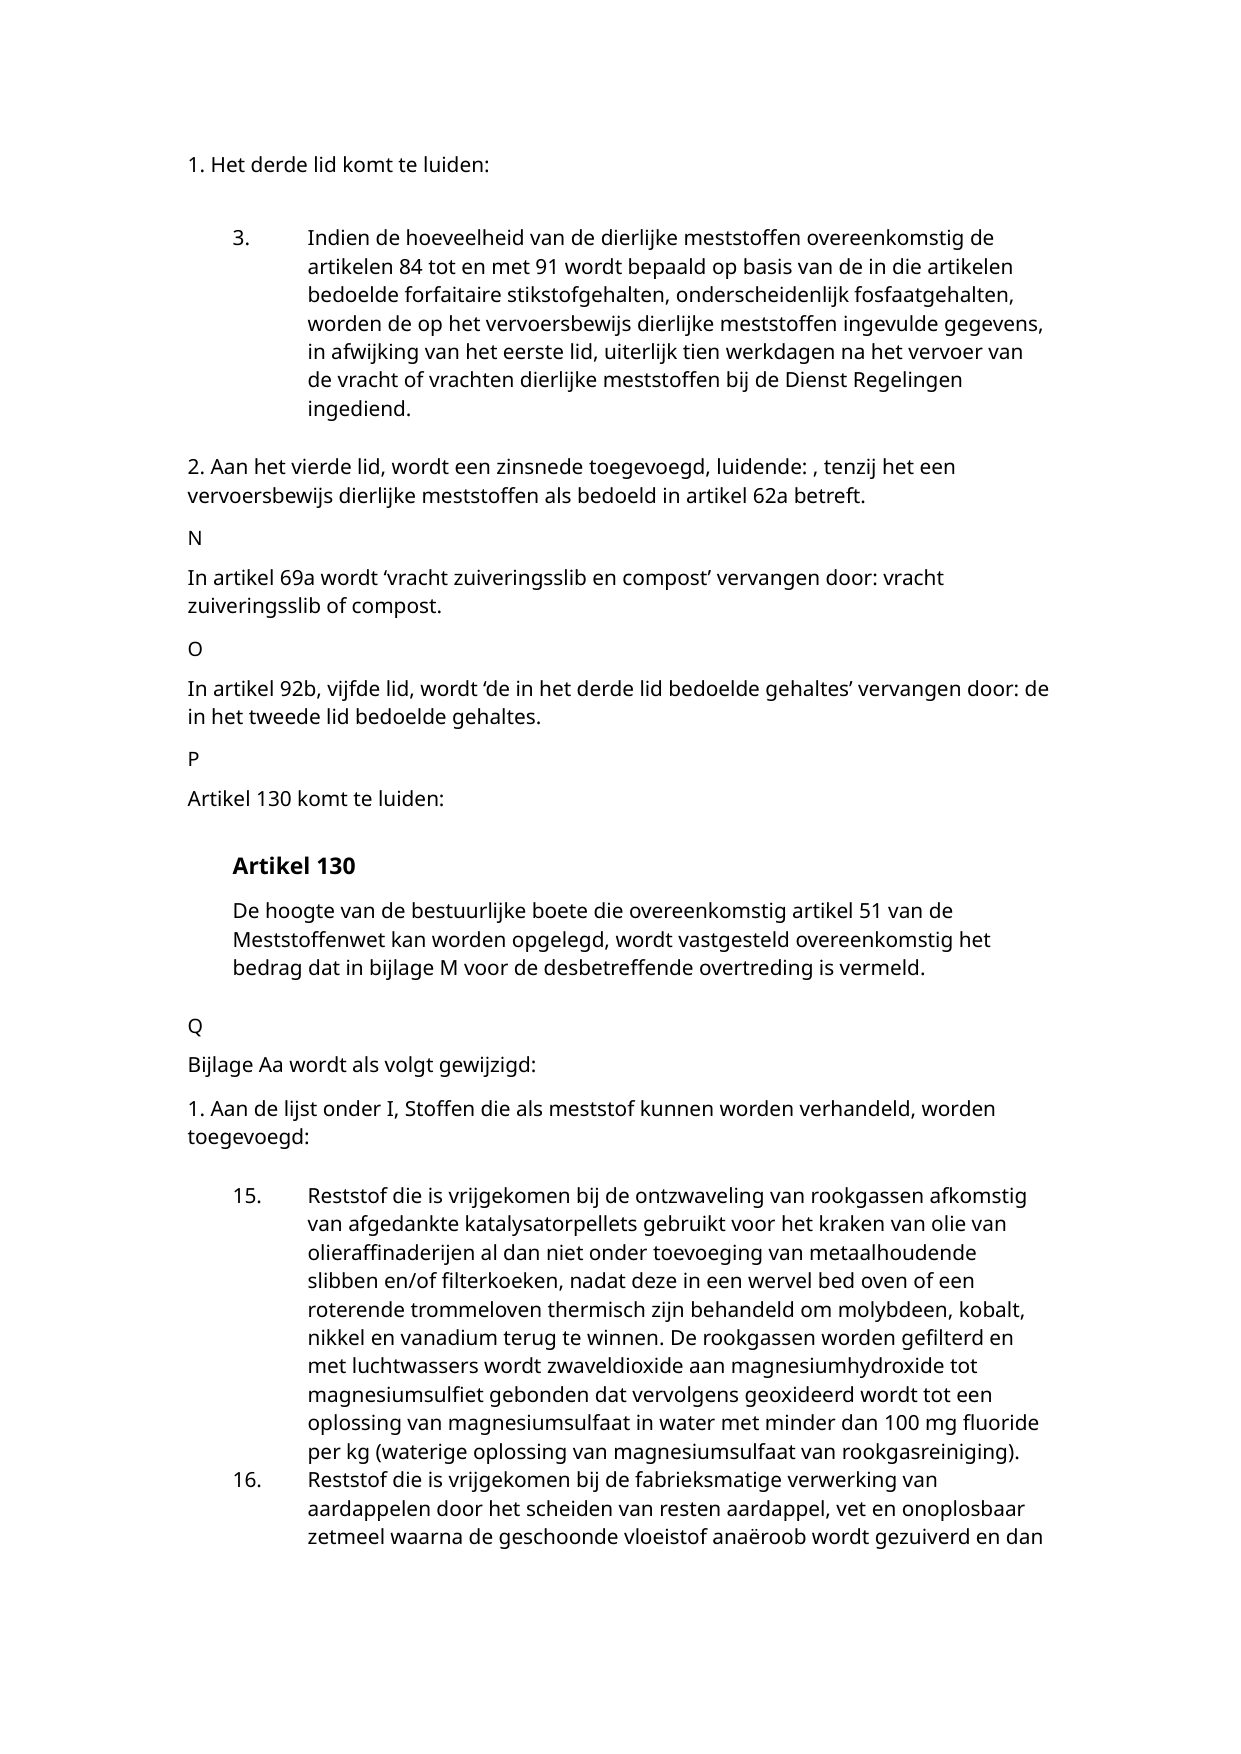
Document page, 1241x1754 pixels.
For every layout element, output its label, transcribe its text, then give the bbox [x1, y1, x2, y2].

subtitle Artikel 130 [232, 850, 1053, 882]
text 1. Aan de lijst onder I, Stoffen die als meststof kunnen worden verhandeld, worden toegevoegd: [187, 1094, 1053, 1151]
text Artikel 130 komt te luiden: [187, 784, 1053, 813]
text P [187, 746, 1053, 773]
text 1. Het derde lid komt te luiden: [187, 150, 1053, 178]
text In artikel 92b, vijfde lid, wordt ‘de in het derde lid bedoelde gehaltes’ vervangen door: de in het tweede lid bedoelde gehaltes. [187, 674, 1053, 731]
text Bijlage Aa wordt als volgt gewijzigd: [187, 1051, 1053, 1079]
list Reststof die is vrijgekomen bij de fabrieksmatige verwerking van aardappelen door het scheiden van resten aardappel, vet en onoplosbaar zetmeel waarna de geschoonde vloeistof anaëroob wordt gezuiverd en dan [232, 1465, 1053, 1551]
text O [187, 635, 1053, 662]
list Indien de hoeveelheid van de dierlijke meststoffen overeenkomstig de artikelen 84 tot en met 91 wordt bepaald op basis van de in die artikelen bedoelde forfaitaire stikstofgehalten, onderscheidenlijk fosfaatgehalten, worden de op het vervoersbewijs dierlijke meststoffen ingevulde gegevens, in afwijking van het eerste lid, uiterlijk tien werkdagen na het vervoer van de vracht of vrachten dierlijke meststoffen bij de Dienst Regelingen ingediend. [232, 223, 1053, 422]
text 2. Aan het vierde lid, wordt een zinsnede toegevoegd, luidende: , tenzij het een vervoersbewijs dierlijke meststoffen als bedoeld in artikel 62a betreft. [187, 452, 1053, 509]
text In artikel 69a wordt ‘vracht zuiveringsslib en compost’ vervangen door: vracht zuiveringsslib of compost. [187, 563, 1053, 620]
text De hoogte van de bestuurlijke boete die overeenkomstig artikel 51 van de Meststoffenwet kan worden opgelegd, wordt vastgesteld overeenkomstig het bedrag dat in bijlage M voor de desbetreffende overtreding is vermeld. [232, 897, 1053, 982]
text Q [187, 1012, 1053, 1039]
text N [187, 524, 1053, 551]
list Reststof die is vrijgekomen bij de ontzwaveling van rookgassen afkomstig van afgedankte katalysatorpellets gebruikt voor het kraken van olie van olieraffinaderijen al dan niet onder toevoeging van metaalhoudende slibben en/of filterkoeken, nadat deze in een wervel bed oven of een roterende trommeloven thermisch zijn behandeld om molybdeen, kobalt, nikkel en vanadium terug te winnen. De rookgassen worden gefilterd en met luchtwassers wordt zwaveldioxide aan magnesiumhydroxide tot magnesiumsulfiet gebonden dat vervolgens geoxideerd wordt tot een oplossing van magnesiumsulfaat in water met minder dan 100 mg fluoride per kg (waterige oplossing van magnesiumsulfaat van rookgasreiniging). [232, 1181, 1053, 1465]
